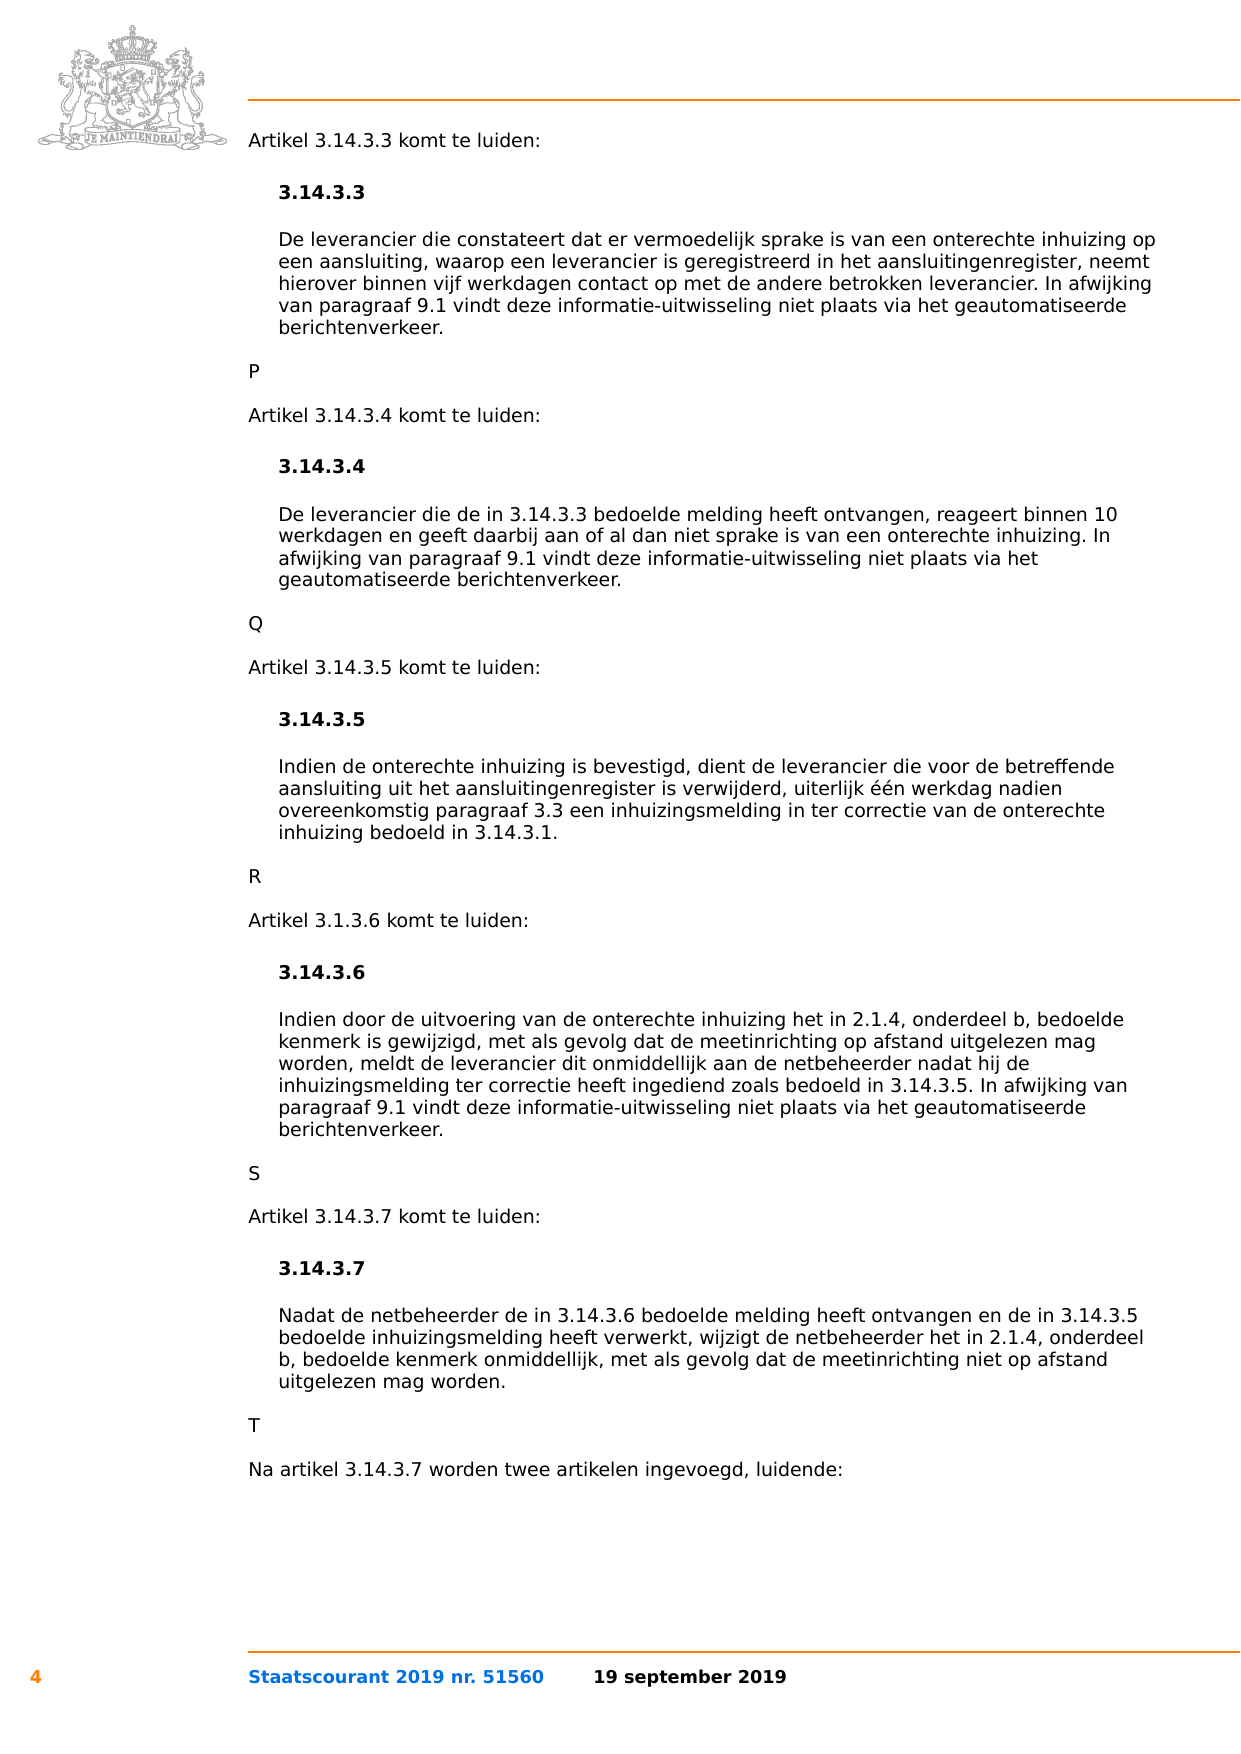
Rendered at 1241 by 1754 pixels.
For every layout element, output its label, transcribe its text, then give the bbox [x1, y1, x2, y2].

text Artikel 3.14.3.5 komt te luiden: [248, 657, 1163, 679]
text S [248, 1162, 1163, 1184]
text Artikel 3.14.3.3 komt te luiden: [248, 130, 1163, 152]
text T [248, 1415, 1163, 1437]
text Nadat de netbeheerder de in 3.14.3.6 bedoelde melding heeft ontvangen en de in 3.14.3.5 bedoelde inhuizingsmelding heeft verwerkt, wijzigt de netbeheerder het in 2.1.4, onderdeel b, bedoelde kenmerk onmiddellijk, met als gevolg dat de meetinrichting niet op afstand uitgelezen mag worden. [278, 1305, 1163, 1393]
text Na artikel 3.14.3.7 worden twee artikelen ingevoegd, luidende: [248, 1459, 1163, 1481]
subtitle 3.14.3.6 [278, 962, 1163, 984]
text Indien de onterechte inhuizing is bevestigd, dient de leverancier die voor de betreffende aansluiting uit het aansluitingenregister is verwijderd, uiterlijk één werkdag nadien overeenkomstig paragraaf 3.3 een inhuizingsmelding in ter correctie van de onterechte inhuizing bedoeld in 3.14.3.1. [278, 756, 1163, 844]
text Artikel 3.14.3.4 komt te luiden: [248, 404, 1163, 426]
subtitle 3.14.3.7 [278, 1258, 1163, 1280]
picture [38, 25, 227, 150]
text R [248, 866, 1163, 888]
text De leverancier die de in 3.14.3.3 bedoelde melding heeft ontvangen, reageert binnen 10 werkdagen en geeft daarbij aan of al dan niet sprake is van een onterechte inhuizing. In afwijking van paragraaf 9.1 vindt deze informatie-uitwisseling niet plaats via het geautomatiseerde berichtenverkeer. [278, 503, 1163, 591]
text Q [248, 613, 1163, 635]
subtitle 3.14.3.4 [278, 456, 1163, 478]
text P [248, 361, 1163, 383]
text Artikel 3.14.3.7 komt te luiden: [248, 1206, 1163, 1228]
text Artikel 3.1.3.6 komt te luiden: [248, 910, 1163, 932]
subtitle 3.14.3.3 [278, 182, 1163, 204]
text De leverancier die constateert dat er vermoedelijk sprake is van een onterechte inhuizing op een aansluiting, waarop een leverancier is geregistreerd in het aansluitingenregister, neemt hierover binnen vijf werkdagen contact op met de andere betrokken leverancier. In afwijking van paragraaf 9.1 vindt deze informatie-uitwisseling niet plaats via het geautomatiseerde berichtenverkeer. [278, 229, 1163, 339]
subtitle 3.14.3.5 [278, 709, 1163, 731]
text Indien door de uitvoering van de onterechte inhuizing het in 2.1.4, onderdeel b, bedoelde kenmerk is gewijzigd, met als gevolg dat de meetinrichting op afstand uitgelezen mag worden, meldt de leverancier dit onmiddellijk aan de netbeheerder nadat hij de inhuizingsmelding ter correctie heeft ingediend zoals bedoeld in 3.14.3.5. In afwijking van paragraaf 9.1 vindt deze informatie-uitwisseling niet plaats via het geautomatiseerde berichtenverkeer. [278, 1009, 1163, 1141]
